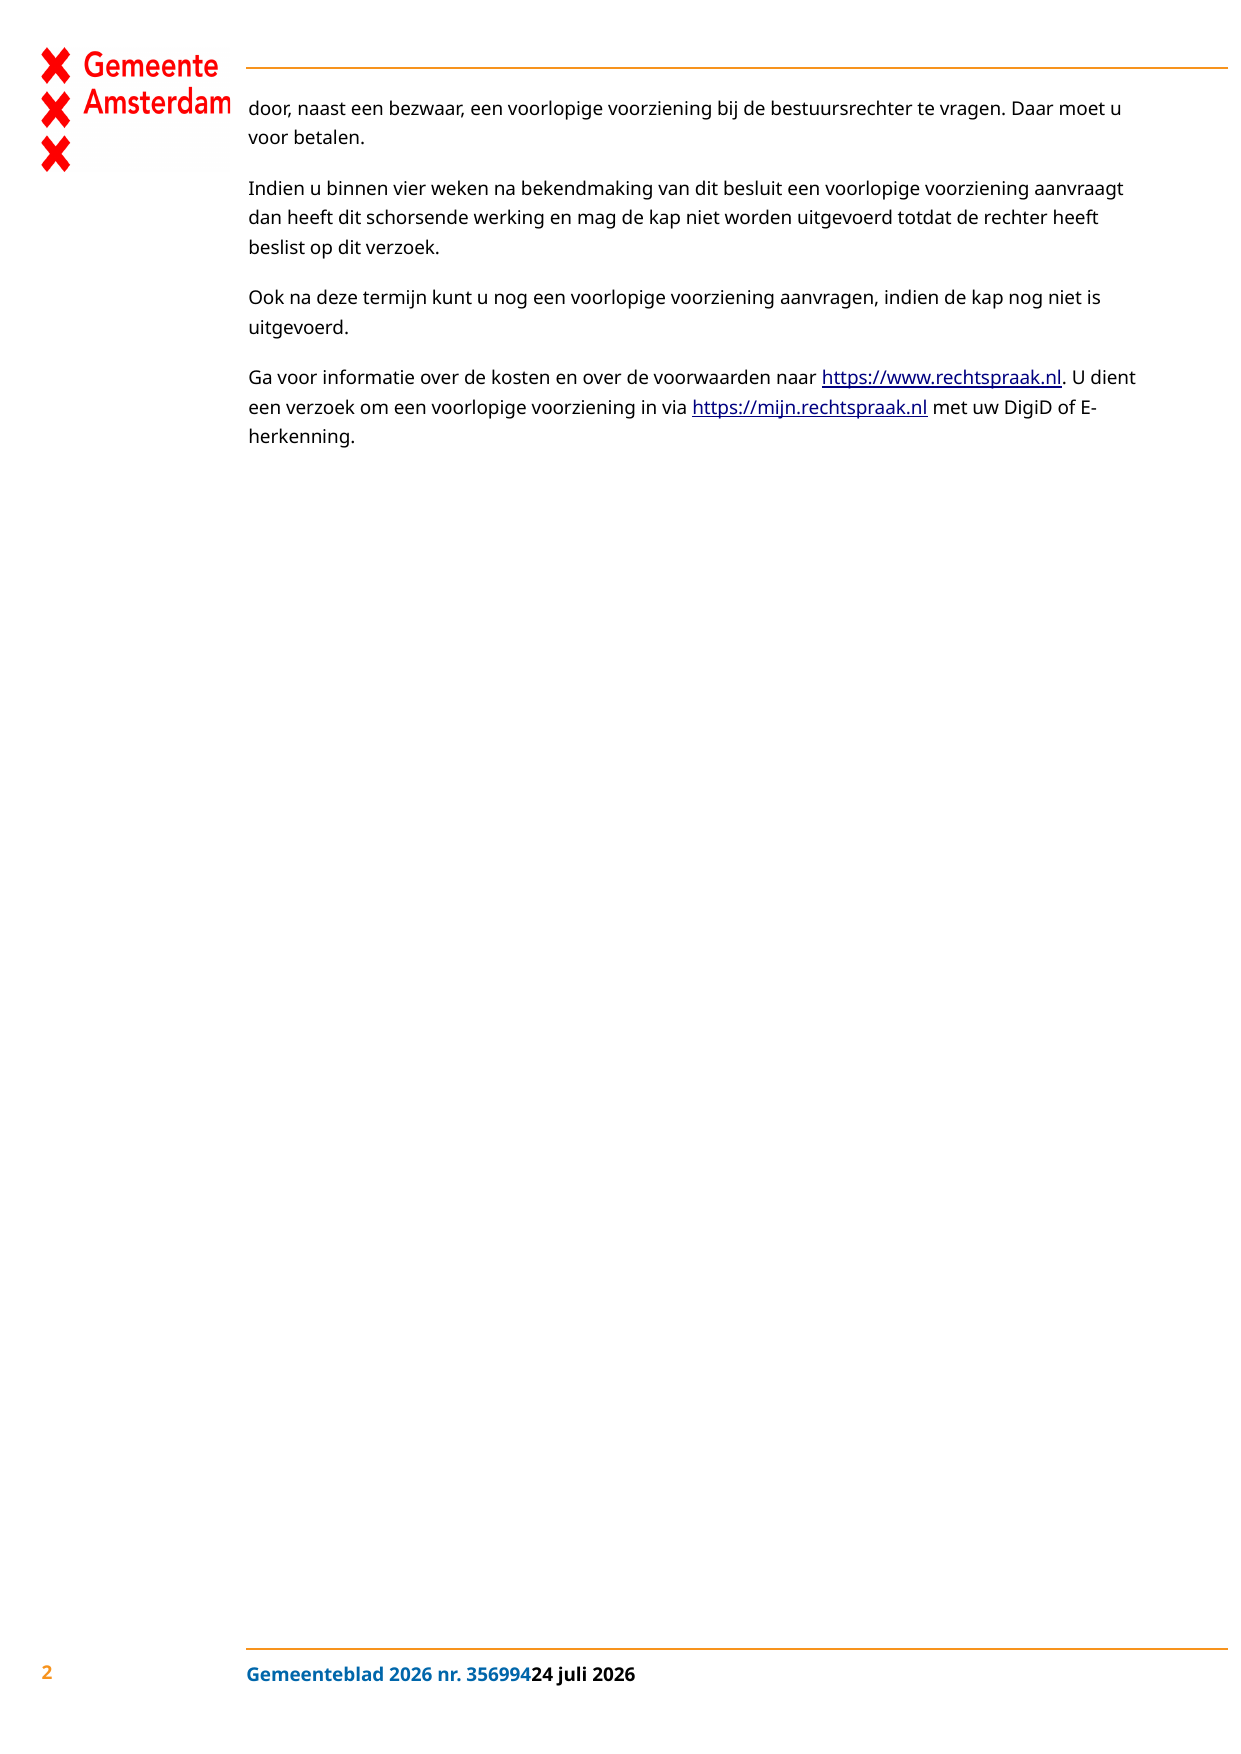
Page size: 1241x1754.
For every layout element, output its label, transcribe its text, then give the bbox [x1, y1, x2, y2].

text door, naast een bezwaar, een voorlopige voorziening bij de bestuursrechter te vragen. Daar moet u voor betalen. [248, 95, 1152, 150]
text Ga voor informatie over de kosten en over de voorwaarden naar https://www.rechtspraak.nl. U dient een verzoek om een voorlopige voorziening in via https://mijn.rechtspraak.nl met uw DigiD of E-herkenning. [248, 364, 1152, 449]
text Indien u binnen vier weken na bekendmaking van dit besluit een voorlopige voorziening aanvraagt dan heeft dit schorsende werking en mag de kap niet worden uitgevoerd totdat de rechter heeft beslist op dit verzoek. [248, 175, 1152, 260]
picture [41, 47, 231, 172]
text Ook na deze termijn kunt u nog een voorlopige voorziening aanvragen, indien de kap nog niet is uitgevoerd. [248, 284, 1152, 340]
